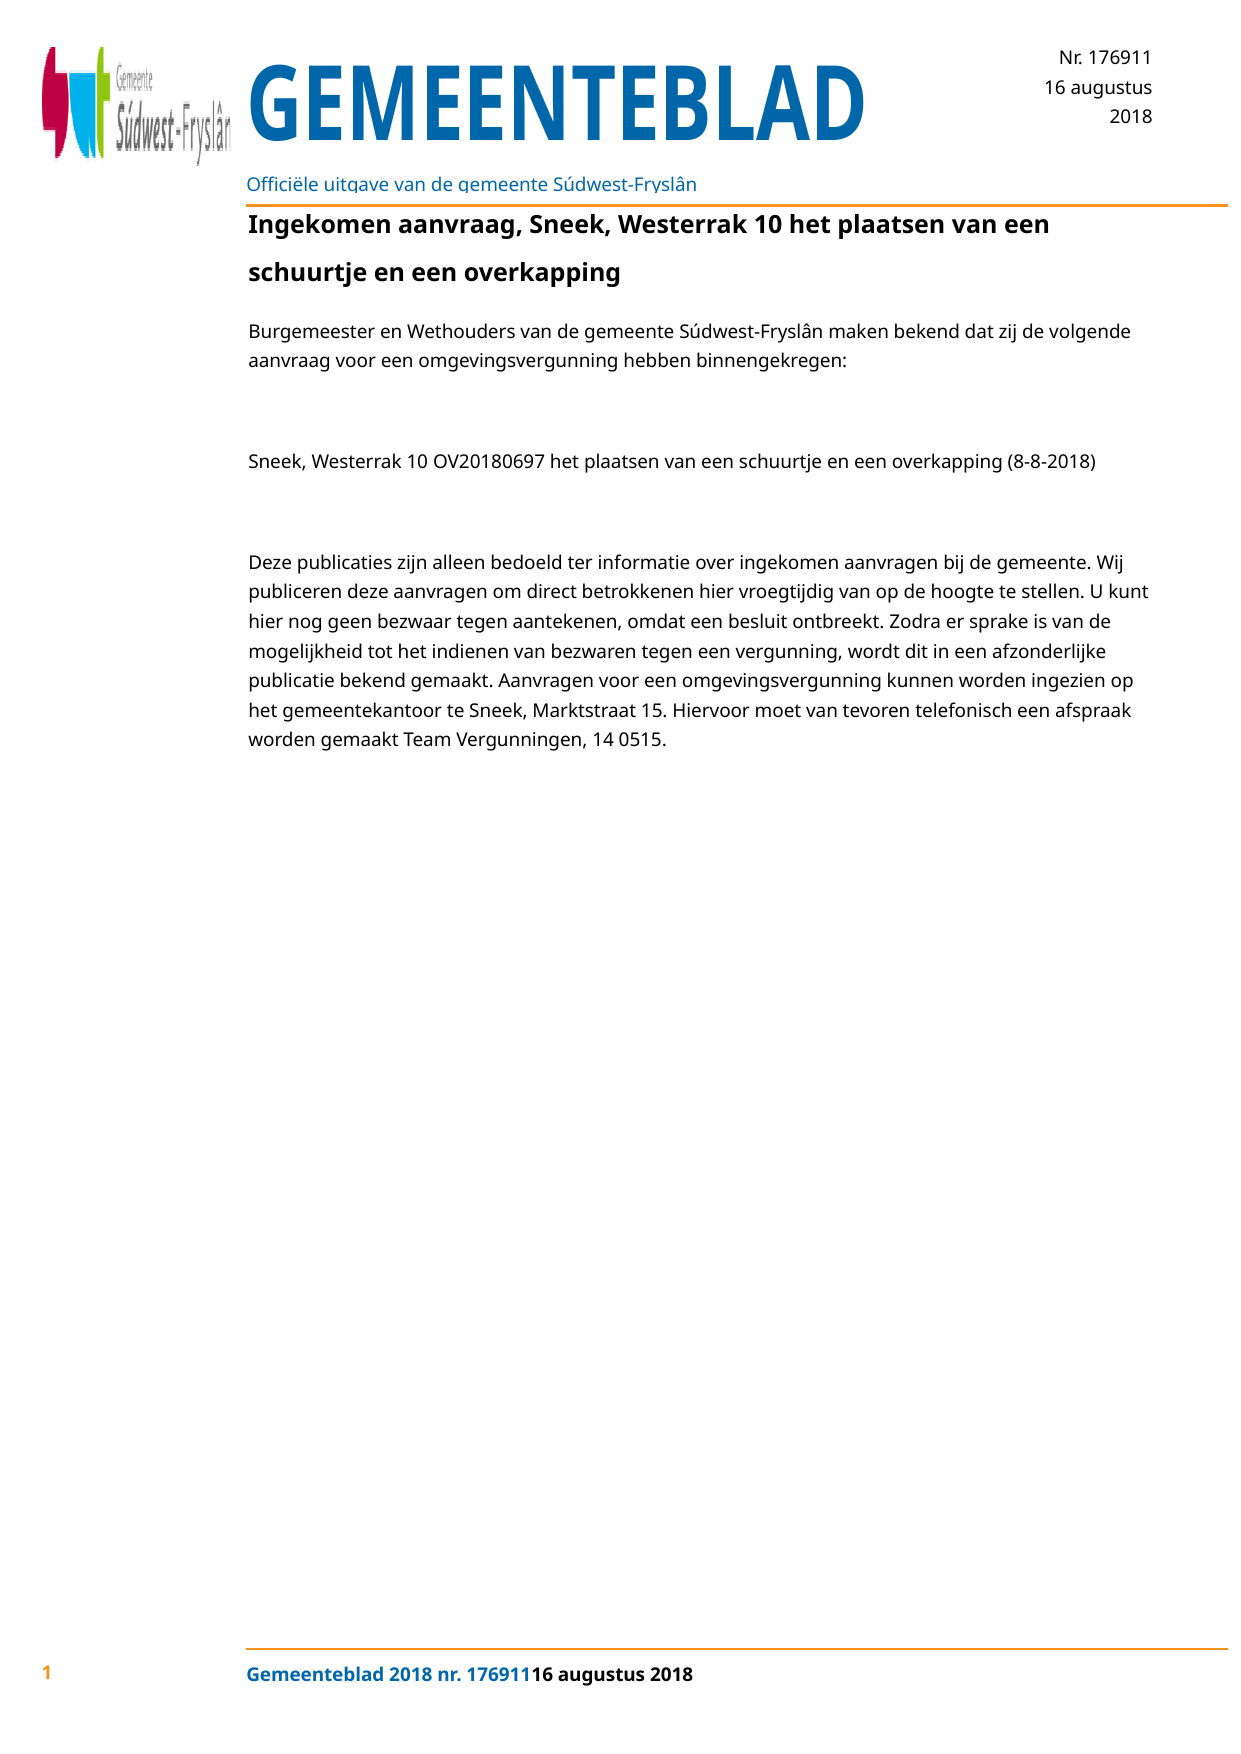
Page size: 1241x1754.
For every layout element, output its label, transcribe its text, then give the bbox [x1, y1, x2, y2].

picture [41, 47, 231, 172]
text Burgemeester en Wethouders van de gemeente Súdwest-Fryslân maken bekend dat zij de volgende aanvraag voor een omgevingsvergunning hebben binnengekregen: [248, 318, 1152, 373]
text Sneek, Westerrak 10 OV20180697 het plaatsen van een schuurtje en een overkapping (8-8-2018) [248, 448, 1152, 474]
text Ingekomen aanvraag, Sneek, Westerrak 10 het plaatsen van een schuurtje en een overkapping [248, 207, 1152, 288]
text Deze publicaties zijn alleen bedoeld ter informatie over ingekomen aanvragen bij de gemeente. Wij publiceren deze aanvragen om direct betrokkenen hier vroegtijdig van op de hoogte te stellen. U kunt hier nog geen bezwaar tegen aantekenen, omdat een besluit ontbreekt. Zodra er sprake is van de mogelijkheid tot het indienen van bezwaren tegen een vergunning, wordt dit in een afzonderlijke publicatie bekend gemaakt. Aanvragen voor een omgevingsvergunning kunnen worden ingezien op het gemeentekantoor te Sneek, Marktstraat 15. Hiervoor moet van tevoren telefonisch een afspraak worden gemaakt Team Vergunningen, 14 0515. [248, 549, 1152, 752]
